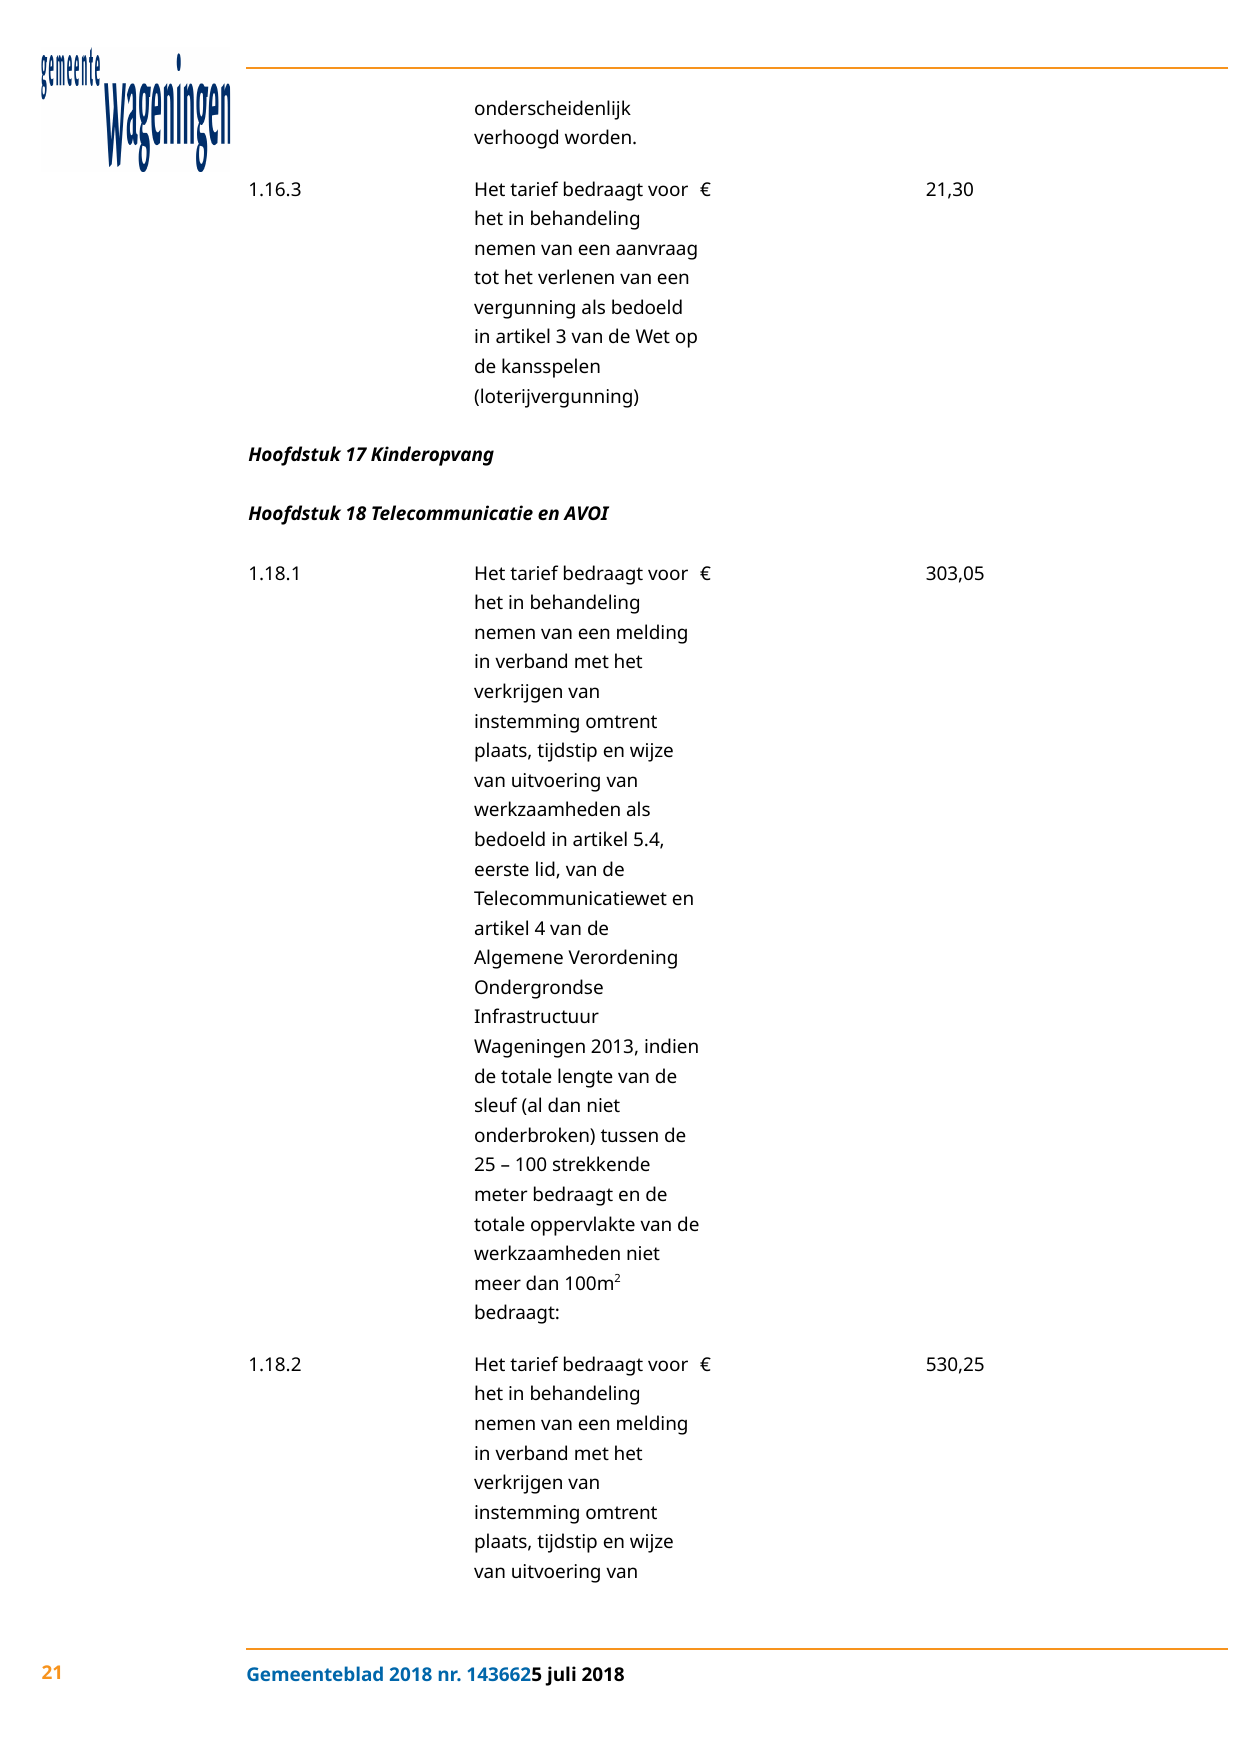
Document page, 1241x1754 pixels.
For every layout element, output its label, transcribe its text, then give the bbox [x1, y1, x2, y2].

table_cell [248, 95, 474, 150]
table_cell [474, 150, 700, 176]
table_cell Het tarief bedraagt voor het in behandeling nemen van een aanvraag tot het verlenen van een vergunning als bedoeld in artikel 3 van de Wet op de kansspelen (loterijvergunning) [474, 176, 700, 409]
table_cell [700, 150, 926, 176]
picture [41, 47, 231, 172]
table_cell onderscheidenlijk verhoogd worden. [474, 95, 700, 150]
table_cell 1.16.3 [248, 176, 474, 409]
table_cell [474, 1325, 700, 1351]
table_cell € [700, 176, 926, 409]
table_header 1.18.1 [248, 560, 474, 1325]
table_cell [248, 150, 474, 176]
table_cell 21,30 [926, 176, 1152, 409]
table_cell [926, 1325, 1152, 1351]
table_header 303,05 [926, 560, 1152, 1325]
table_cell [248, 1325, 474, 1351]
table_cell € [700, 1351, 926, 1584]
table_cell 1.18.2 [248, 1351, 474, 1584]
text Hoofdstuk 17 Kinderopvang [248, 441, 1152, 467]
table_cell 530,25 [926, 1351, 1152, 1584]
table_cell [926, 150, 1152, 176]
table_header Het tarief bedraagt voor het in behandeling nemen van een melding in verband met het verkrijgen van instemming omtrent plaats, tijdstip en wijze van uitvoering van werkzaamheden als bedoeld in artikel 5.4, eerste lid, van de Telecommunicatiewet en artikel 4 van de Algemene Verordening Ondergrondse Infrastructuur Wageningen 2013, indien de totale lengte van de sleuf (al dan niet onderbroken) tussen de 25 – 100 strekkende meter bedraagt en de totale oppervlakte van de werkzaamheden niet meer dan 100m2 bedraagt: [474, 560, 700, 1325]
table_cell Het tarief bedraagt voor het in behandeling nemen van een melding in verband met het verkrijgen van instemming omtrent plaats, tijdstip en wijze van uitvoering van [474, 1351, 700, 1584]
text Hoofdstuk 18 Telecommunicatie en AVOI [248, 501, 1152, 526]
table_cell [700, 1325, 926, 1351]
table_header € [700, 560, 926, 1325]
